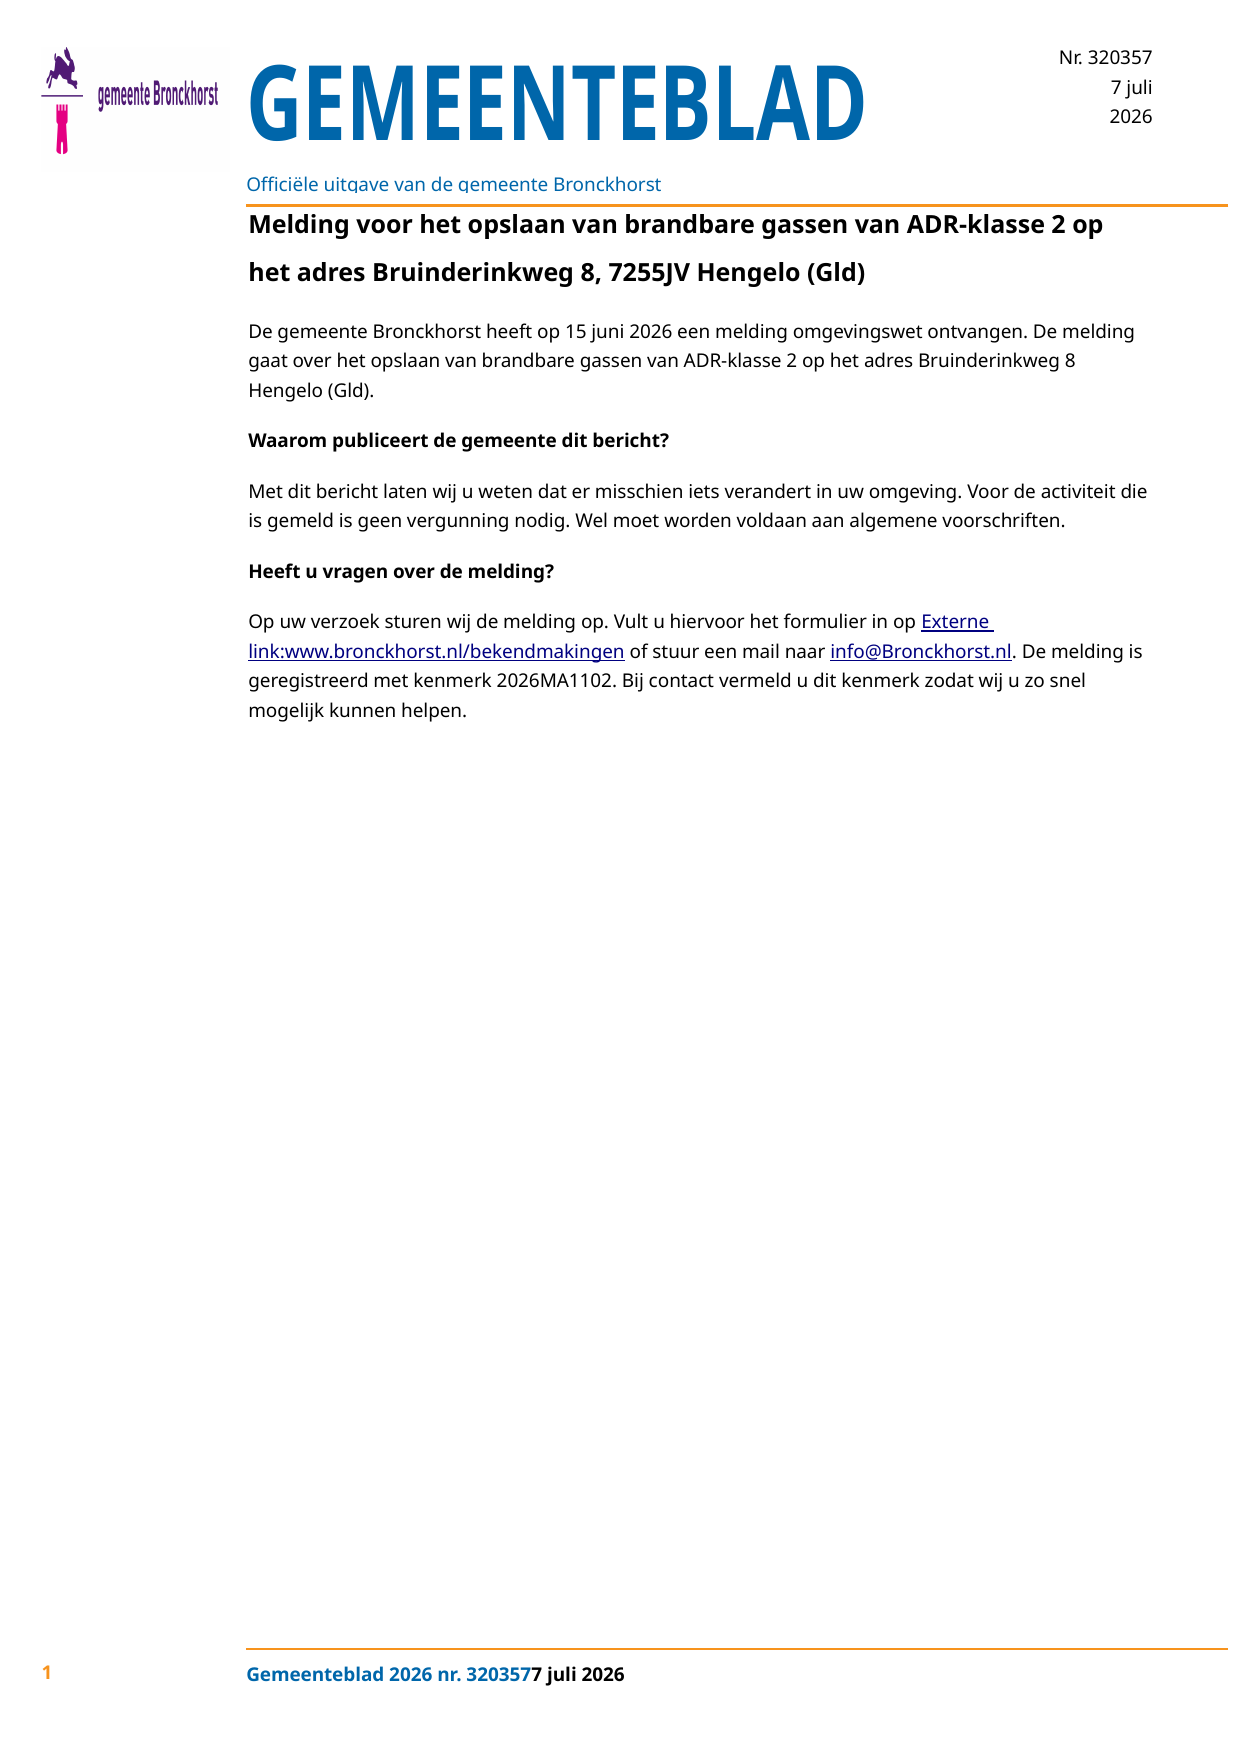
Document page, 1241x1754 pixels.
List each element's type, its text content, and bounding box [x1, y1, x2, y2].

text De gemeente Bronckhorst heeft op 15 juni 2026 een melding omgevingswet ontvangen. De melding gaat over het opslaan van brandbare gassen van ADR-klasse 2 op het adres Bruinderinkweg 8 Hengelo (Gld). [248, 318, 1152, 403]
text Melding voor het opslaan van brandbare gassen van ADR-klasse 2 op het adres Bruinderinkweg 8, 7255JV Hengelo (Gld) [248, 207, 1152, 288]
text Waarom publiceert de gemeente dit bericht? [248, 427, 1152, 453]
text Met dit bericht laten wij u weten dat er misschien iets verandert in uw omgeving. Voor de activiteit die is gemeld is geen vergunning nodig. Wel moet worden voldaan aan algemene voorschriften. [248, 478, 1152, 533]
picture [41, 47, 231, 172]
text Op uw verzoek sturen wij de melding op. Vult u hiervoor het formulier in op Externe link:www.bronckhorst.nl/bekendmakingen of stuur een mail naar info@Bronckhorst.nl. De melding is geregistreerd met kenmerk 2026MA1102. Bij contact vermeld u dit kenmerk zodat wij u zo snel mogelijk kunnen helpen. [248, 608, 1152, 723]
text Heeft u vragen over de melding? [248, 558, 1152, 584]
